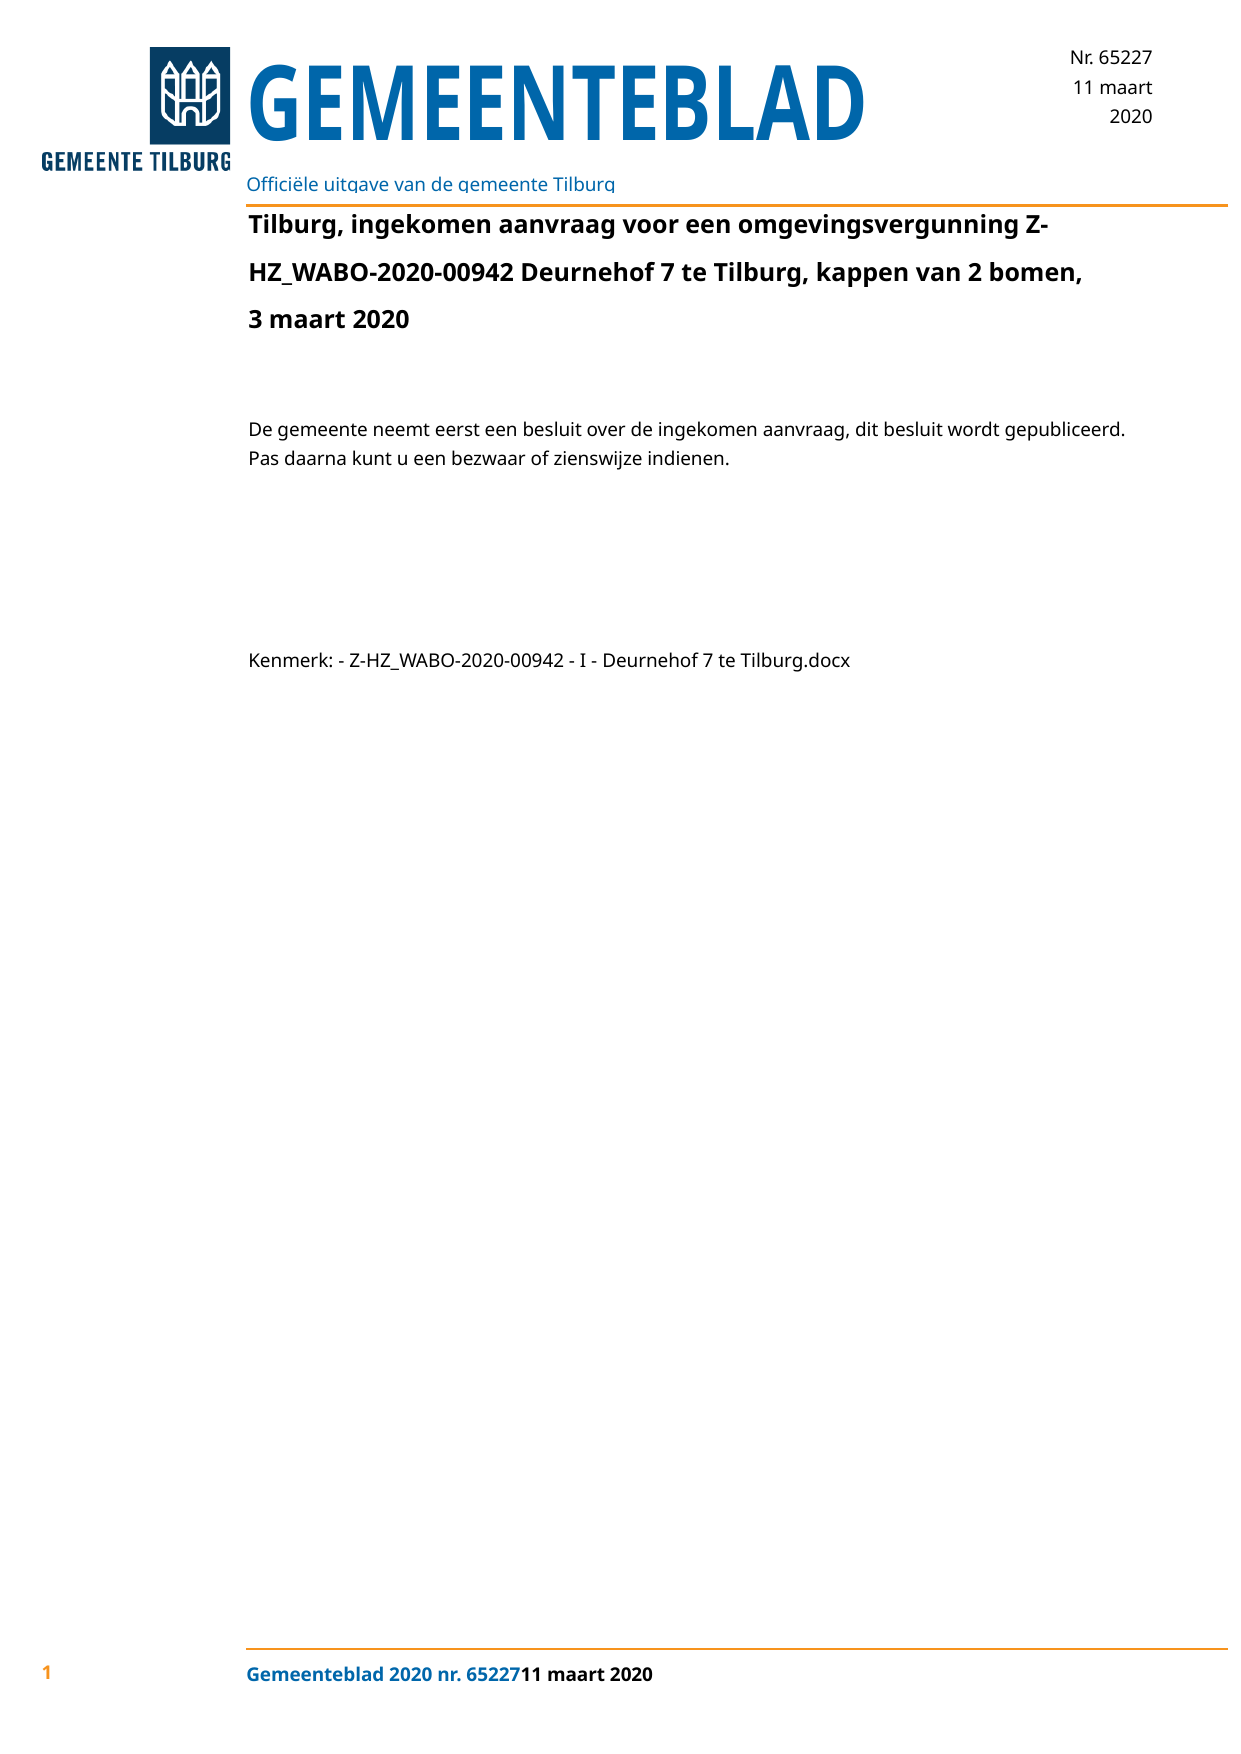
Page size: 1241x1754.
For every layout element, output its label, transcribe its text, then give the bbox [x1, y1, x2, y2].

text Kenmerk: - Z-HZ_WABO-2020-00942 - I - Deurnehof 7 te Tilburg.docx [248, 647, 1152, 673]
picture [41, 47, 231, 172]
text Tilburg, ingekomen aanvraag voor een omgevingsvergunning Z-HZ_WABO-2020-00942 Deurnehof 7 te Tilburg, kappen van 2 bomen, 3 maart 2020 [248, 207, 1152, 336]
text De gemeente neemt eerst een besluit over de ingekomen aanvraag, dit besluit wordt gepubliceerd. Pas daarna kunt u een bezwaar of zienswijze indienen. [248, 416, 1152, 471]
